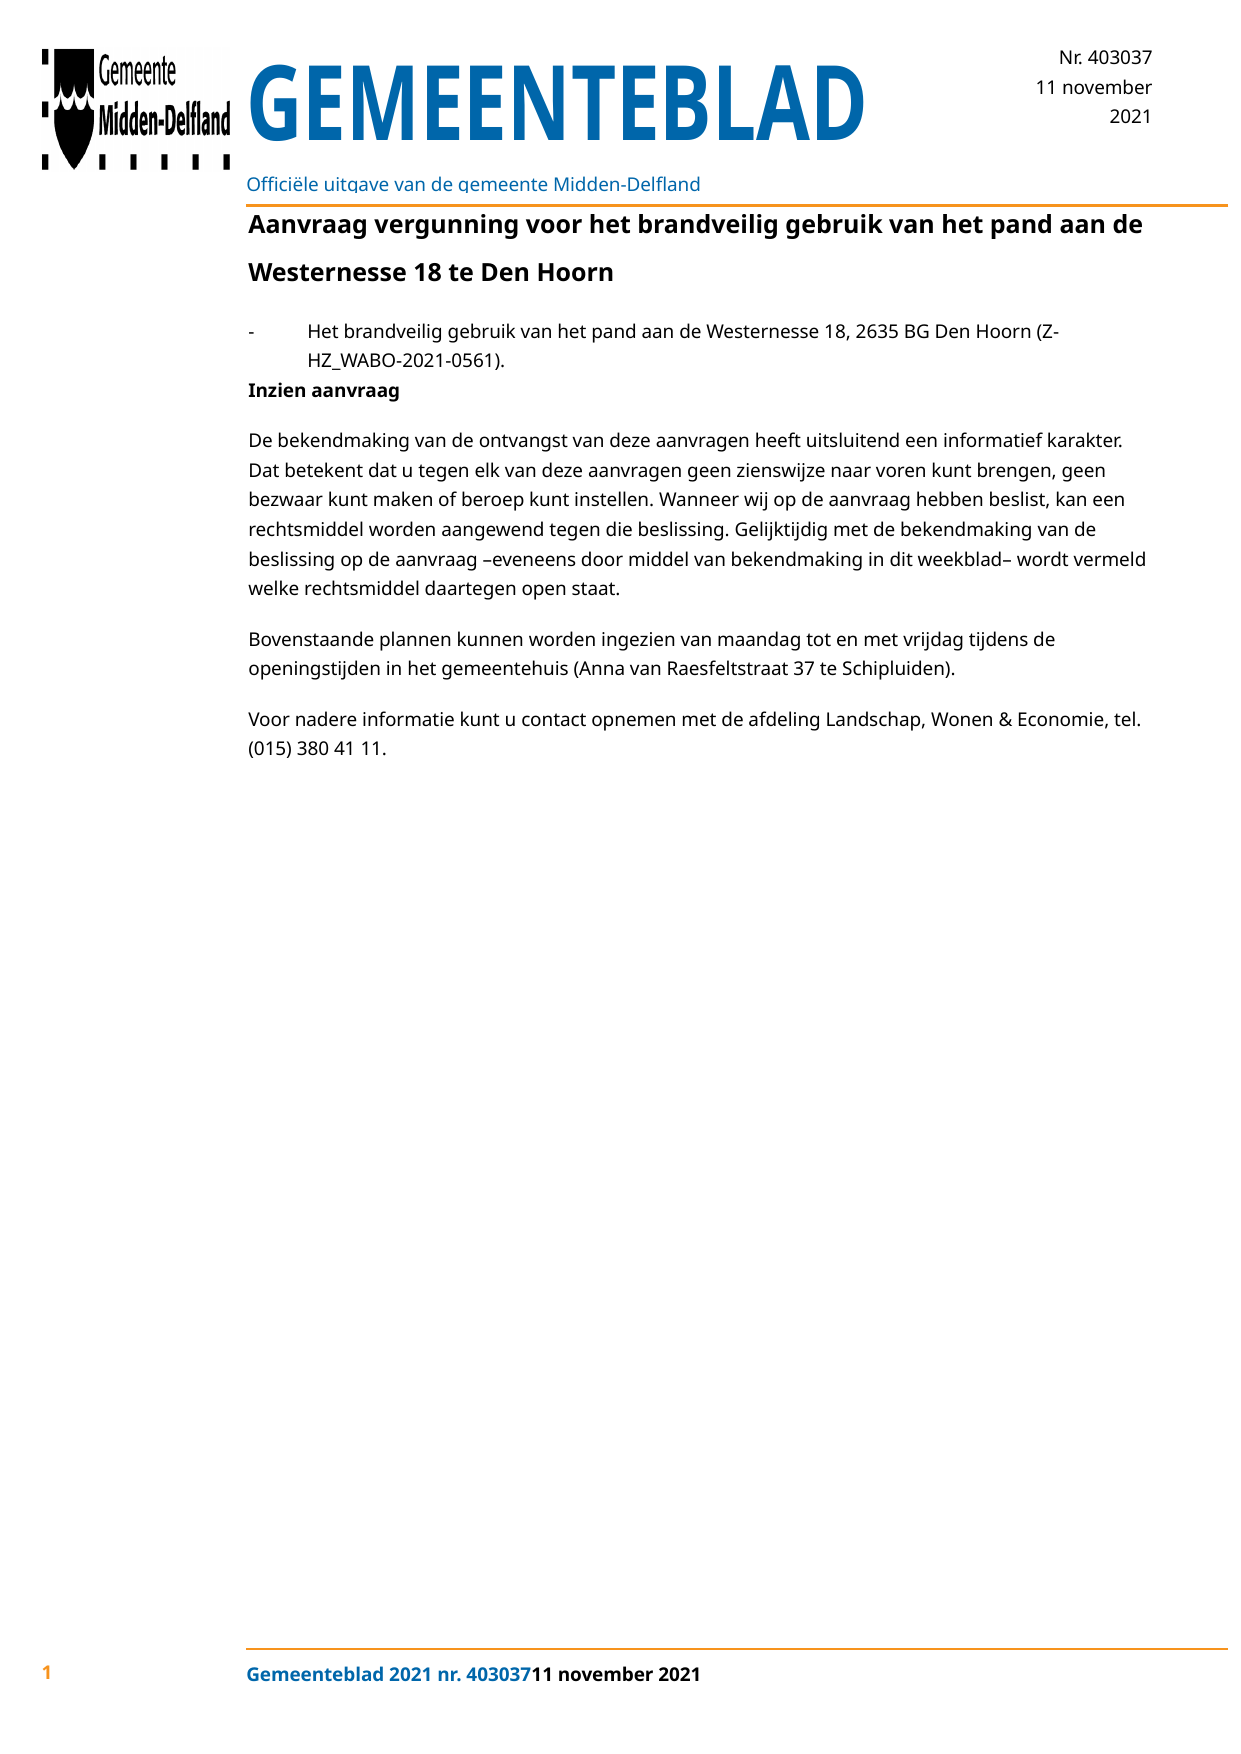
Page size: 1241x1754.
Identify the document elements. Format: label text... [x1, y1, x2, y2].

text Voor nadere informatie kunt u contact opnemen met de afdeling Landschap, Wonen & Economie, tel. (015) 380 41 11. [248, 706, 1152, 761]
list Het brandveilig gebruik van het pand aan de Westernesse 18, 2635 BG Den Hoorn (Z-HZ_WABO-2021-0561). [248, 318, 1152, 373]
text Inzien aanvraag [248, 377, 1152, 403]
text Aanvraag vergunning voor het brandveilig gebruik van het pand aan de Westernesse 18 te Den Hoorn [248, 207, 1152, 288]
text Bovenstaande plannen kunnen worden ingezien van maandag tot en met vrijdag tijdens de openingstijden in het gemeentehuis (Anna van Raesfeltstraat 37 te Schipluiden). [248, 626, 1152, 681]
text De bekendmaking van de ontvangst van deze aanvragen heeft uitsluitend een informatief karakter. Dat betekent dat u tegen elk van deze aanvragen geen zienswijze naar voren kunt brengen, geen bezwaar kunt maken of beroep kunt instellen. Wanneer wij op de aanvraag hebben beslist, kan een rechtsmiddel worden aangewend tegen die beslissing. Gelijktijdig met de bekendmaking van de beslissing op de aanvraag –eveneens door middel van bekendmaking in dit weekblad– wordt vermeld welke rechtsmiddel daartegen open staat. [248, 427, 1152, 601]
picture [41, 47, 231, 172]
